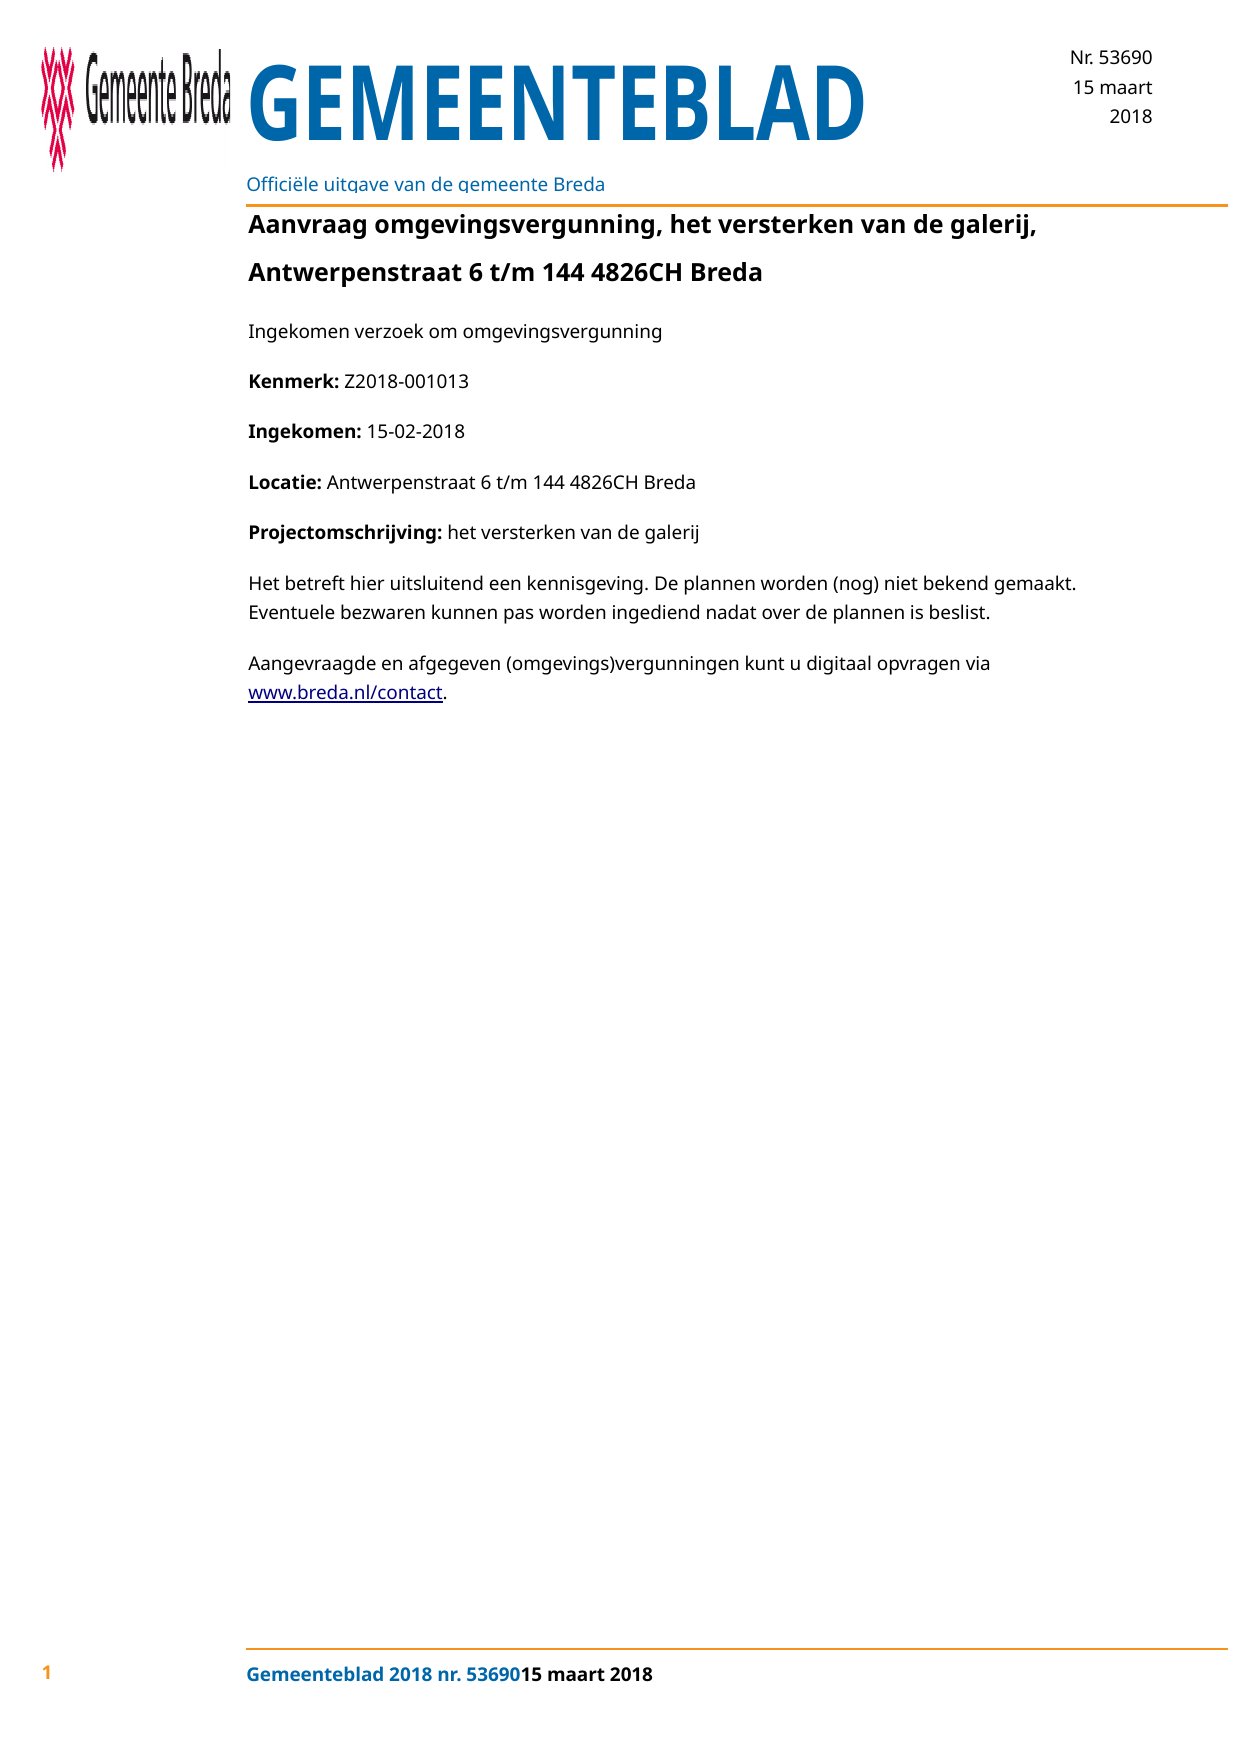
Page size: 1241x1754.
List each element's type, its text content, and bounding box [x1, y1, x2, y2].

text Het betreft hier uitsluitend een kennisgeving. De plannen worden (nog) niet bekend gemaakt. Eventuele bezwaren kunnen pas worden ingediend nadat over de plannen is beslist. [248, 570, 1152, 625]
text Ingekomen verzoek om omgevingsvergunning [248, 318, 1152, 344]
text Kenmerk: Z2018-001013 [248, 368, 1152, 394]
text Ingekomen: 15-02-2018 [248, 419, 1152, 444]
text Projectomschrijving: het versterken van de galerij [248, 519, 1152, 545]
text Locatie: Antwerpenstraat 6 t/m 144 4826CH Breda [248, 469, 1152, 495]
text Aangevraagde en afgegeven (omgevings)vergunningen kunt u digitaal opvragen via www.breda.nl/contact. [248, 650, 1152, 705]
picture [41, 47, 231, 172]
text Aanvraag omgevingsvergunning, het versterken van de galerij, Antwerpenstraat 6 t/m 144 4826CH Breda [248, 207, 1152, 288]
